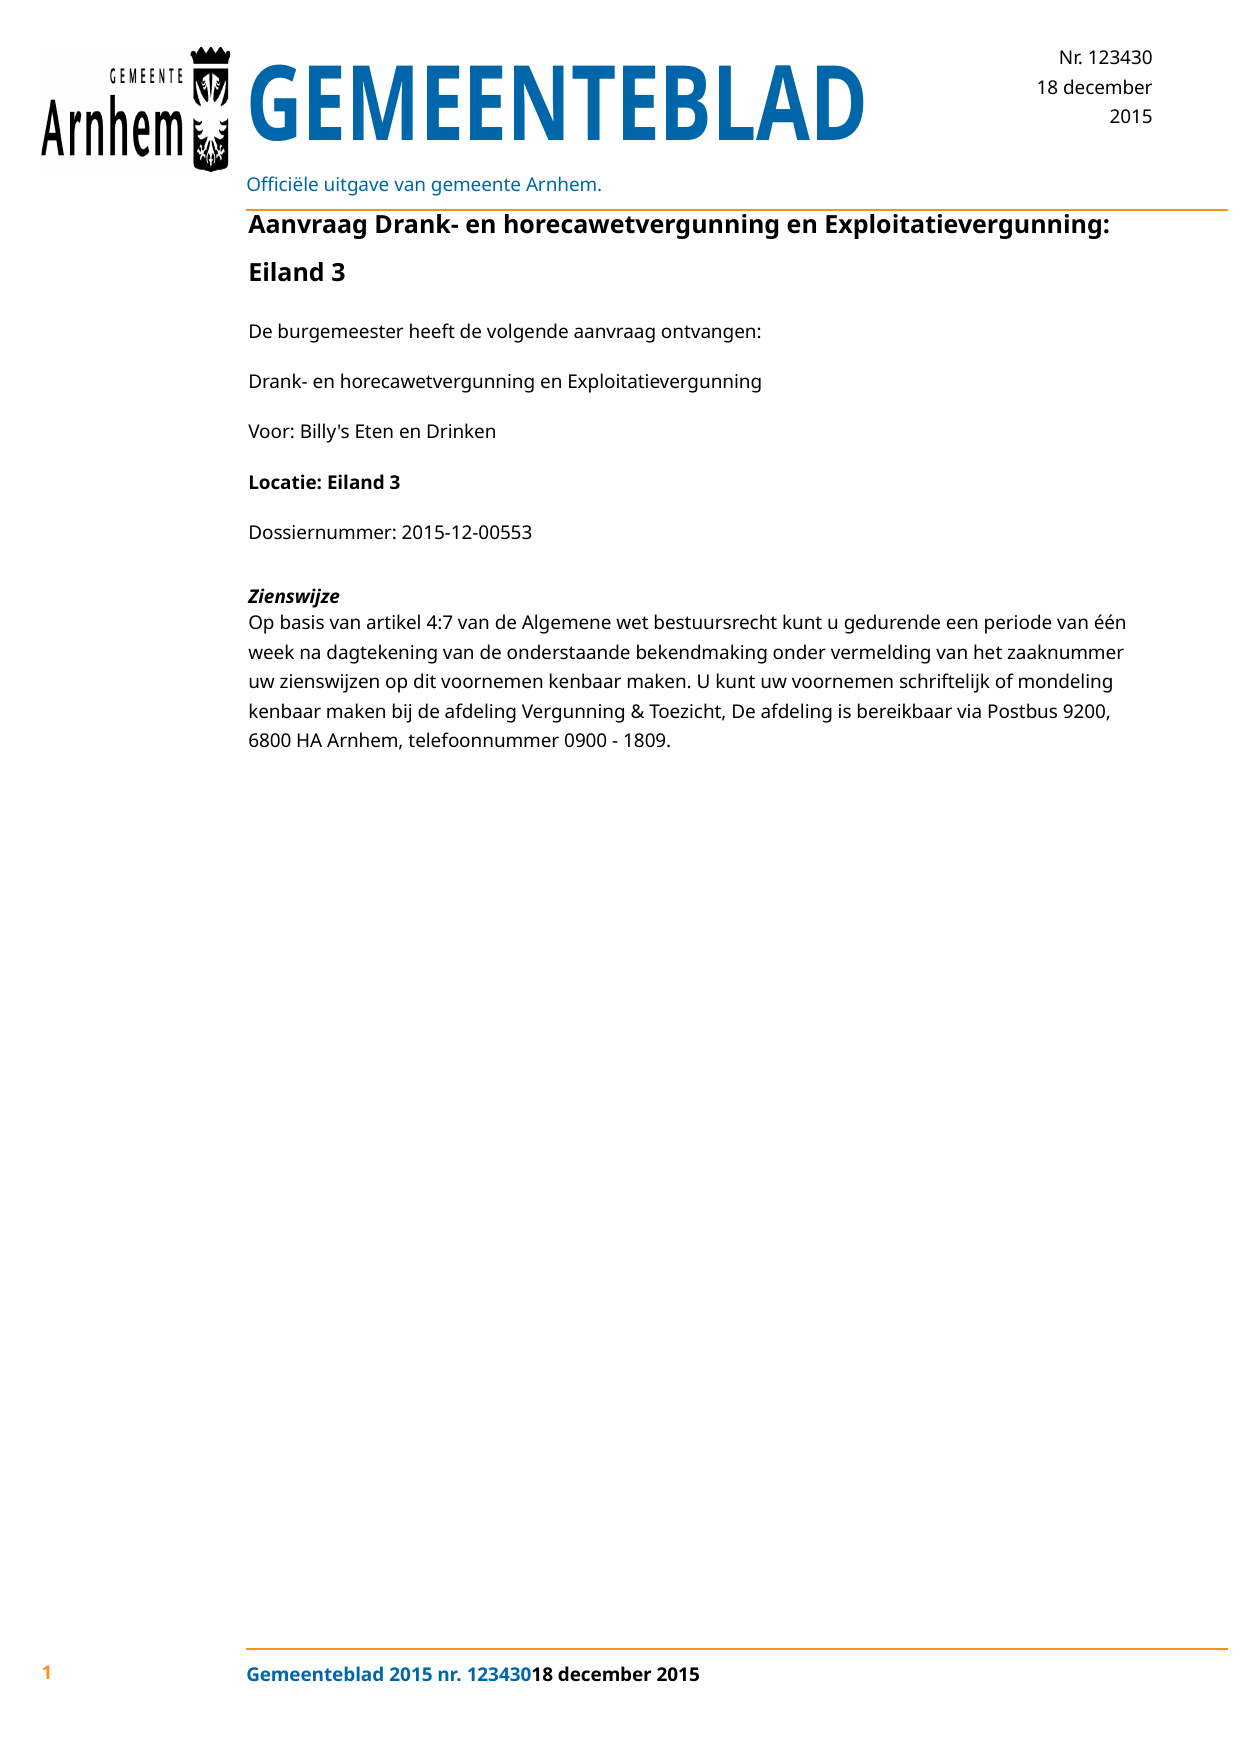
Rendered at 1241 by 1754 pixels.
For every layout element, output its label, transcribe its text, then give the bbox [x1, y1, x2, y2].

text Voor: Billy's Eten en Drinken [248, 419, 1152, 444]
text Aanvraag Drank- en horecawetvergunning en Exploitatievergunning: Eiland 3 [248, 211, 1152, 288]
text Dossiernummer: 2015-12-00553 [248, 519, 1152, 545]
text Op basis van artikel 4:7 van de Algemene wet bestuursrecht kunt u gedurende een periode van één week na dagtekening van de onderstaande bekendmaking onder vermelding van het zaaknummer uw zienswijzen op dit voornemen kenbaar maken. U kunt uw voornemen schriftelijk of mondeling kenbaar maken bij de afdeling Vergunning & Toezicht, De afdeling is bereikbaar via Postbus 9200, 6800 HA Arnhem, telefoonnummer 0900 - 1809. [248, 609, 1152, 753]
text Drank- en horecawetvergunning en Exploitatievergunning [248, 368, 1152, 394]
text Locatie: Eiland 3 [248, 469, 1152, 495]
text Zienswijze [248, 583, 1152, 609]
picture [41, 47, 231, 172]
text De burgemeester heeft de volgende aanvraag ontvangen: [248, 318, 1152, 344]
